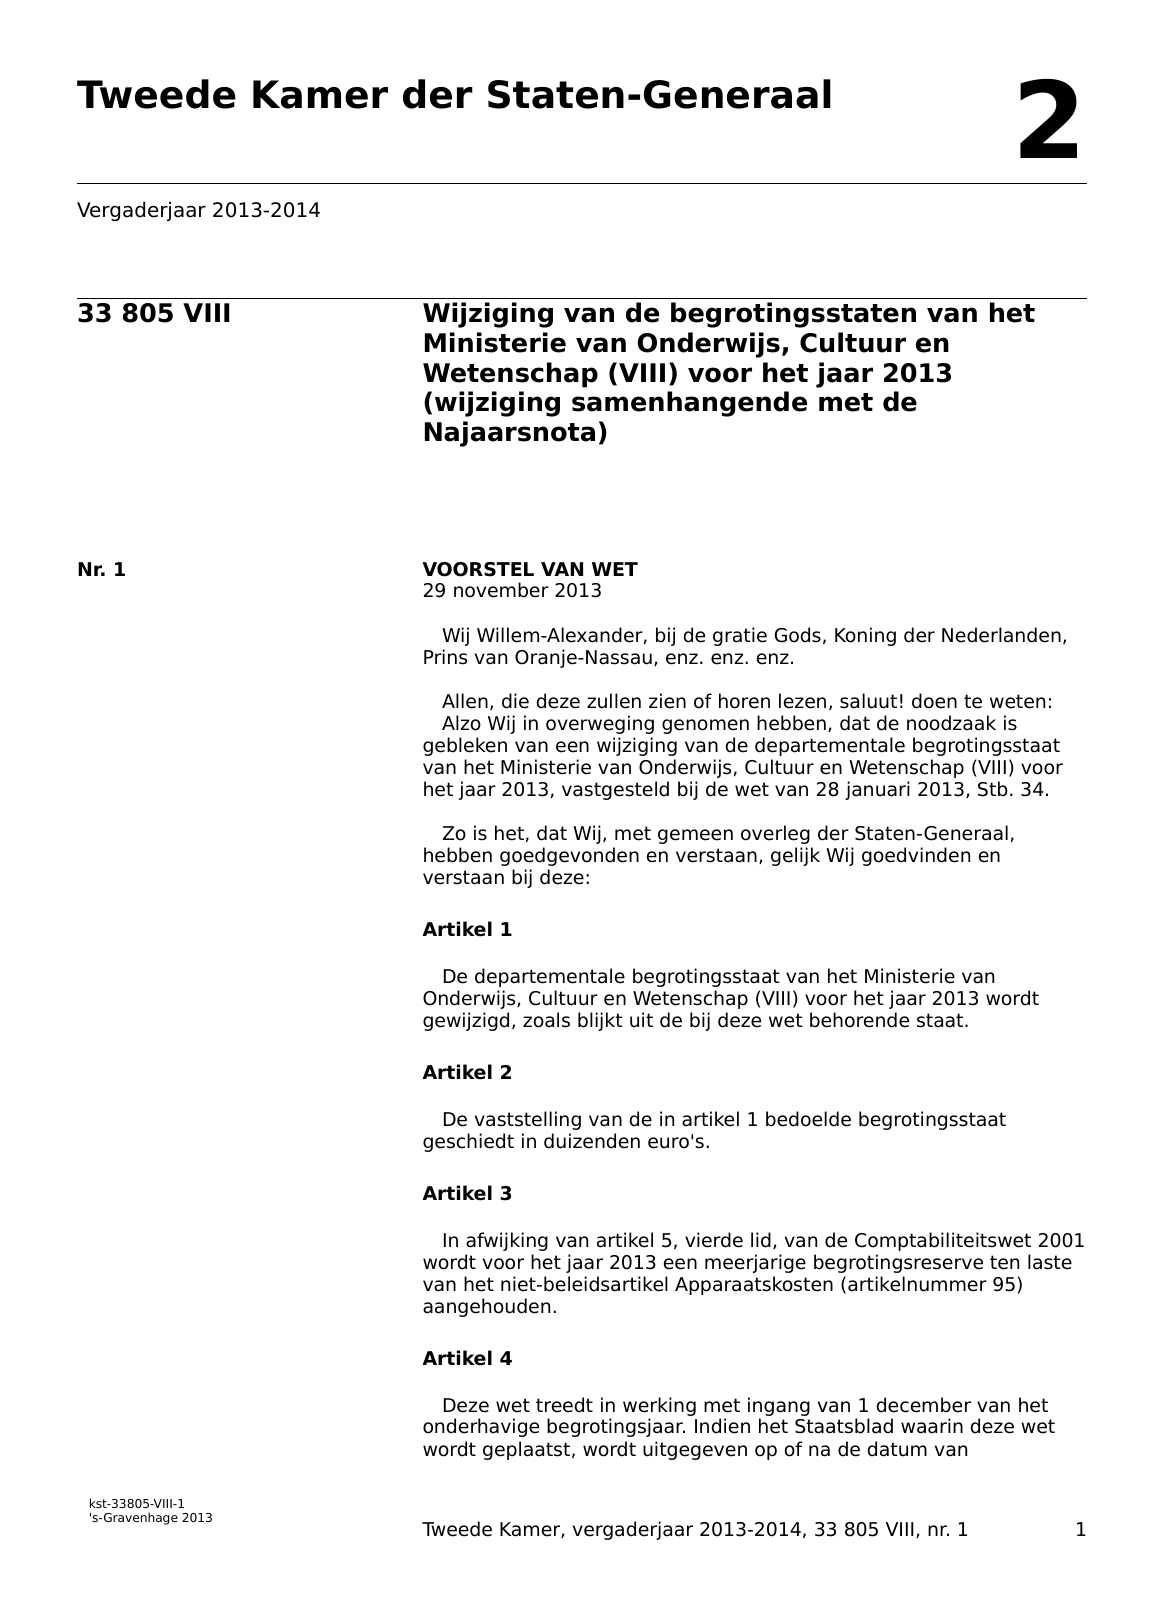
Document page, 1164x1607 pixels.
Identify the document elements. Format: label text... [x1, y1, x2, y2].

text Wij Willem-Alexander, bij de gratie Gods, Koning der Nederlanden, Prins van Oranje-Nassau, enz. enz. enz. [422, 624, 1087, 668]
text Allen, die deze zullen zien of horen lezen, saluut! doen te weten: [422, 691, 1087, 713]
subtitle Artikel 3 [422, 1183, 1087, 1204]
text De departementale begrotingsstaat van het Ministerie van Onderwijs, Cultuur en Wetenschap (VIII) voor het jaar 2013 wordt gewijzigd, zoals blijkt uit de bij deze wet behorende staat. [422, 966, 1087, 1032]
subtitle 33 805 VIII Wijziging van de begrotingsstaten van het Ministerie van Onderwijs, Cultuur en Wetenschap (VIII) voor het jaar 2013 (wijziging samenhangende met de Najaarsnota) [77, 299, 1087, 447]
text Alzo Wij in overweging genomen hebben, dat de noodzaak is gebleken van een wijziging van de departementale begrotingsstaat van het Ministerie van Onderwijs, Cultuur en Wetenschap (VIII) voor het jaar 2013, vastgesteld bij de wet van 28 januari 2013, Stb. 34. [422, 713, 1087, 801]
text Zo is het, dat Wij, met gemeen overleg der Staten-Generaal, hebben goedgevonden en verstaan, gelijk Wij goedvinden en verstaan bij deze: [422, 823, 1087, 889]
table_header 2 [886, 59, 1087, 183]
subtitle Artikel 1 [422, 919, 1087, 941]
text 's-Gravenhage 2013 [88, 1511, 323, 1525]
text In afwijking van artikel 5, vierde lid, van de Comptabiliteitswet 2001 wordt voor het jaar 2013 een meerjarige begrotingsreserve ten laste van het niet-beleidsartikel Apparaatskosten (artikelnummer 95) aangehouden. [422, 1229, 1087, 1317]
subtitle Artikel 2 [422, 1062, 1087, 1084]
table_cell Vergaderjaar 2013-2014 [77, 184, 1087, 298]
text 29 november 2013 [422, 580, 1087, 602]
subtitle Nr. 1 VOORSTEL VAN WET [77, 558, 1087, 580]
text De vaststelling van de in artikel 1 bedoelde begrotingsstaat geschiedt in duizenden euro's. [422, 1109, 1087, 1153]
subtitle Artikel 4 [422, 1347, 1087, 1369]
text Deze wet treedt in werking met ingang van 1 december van het onderhavige begrotingsjaar. Indien het Staatsblad waarin deze wet wordt geplaatst, wordt uitgegeven op of na de datum van [422, 1394, 1087, 1460]
table_header Tweede Kamer der Staten-Generaal [77, 59, 886, 183]
text kst-33805-VIII-1 [88, 1497, 323, 1511]
